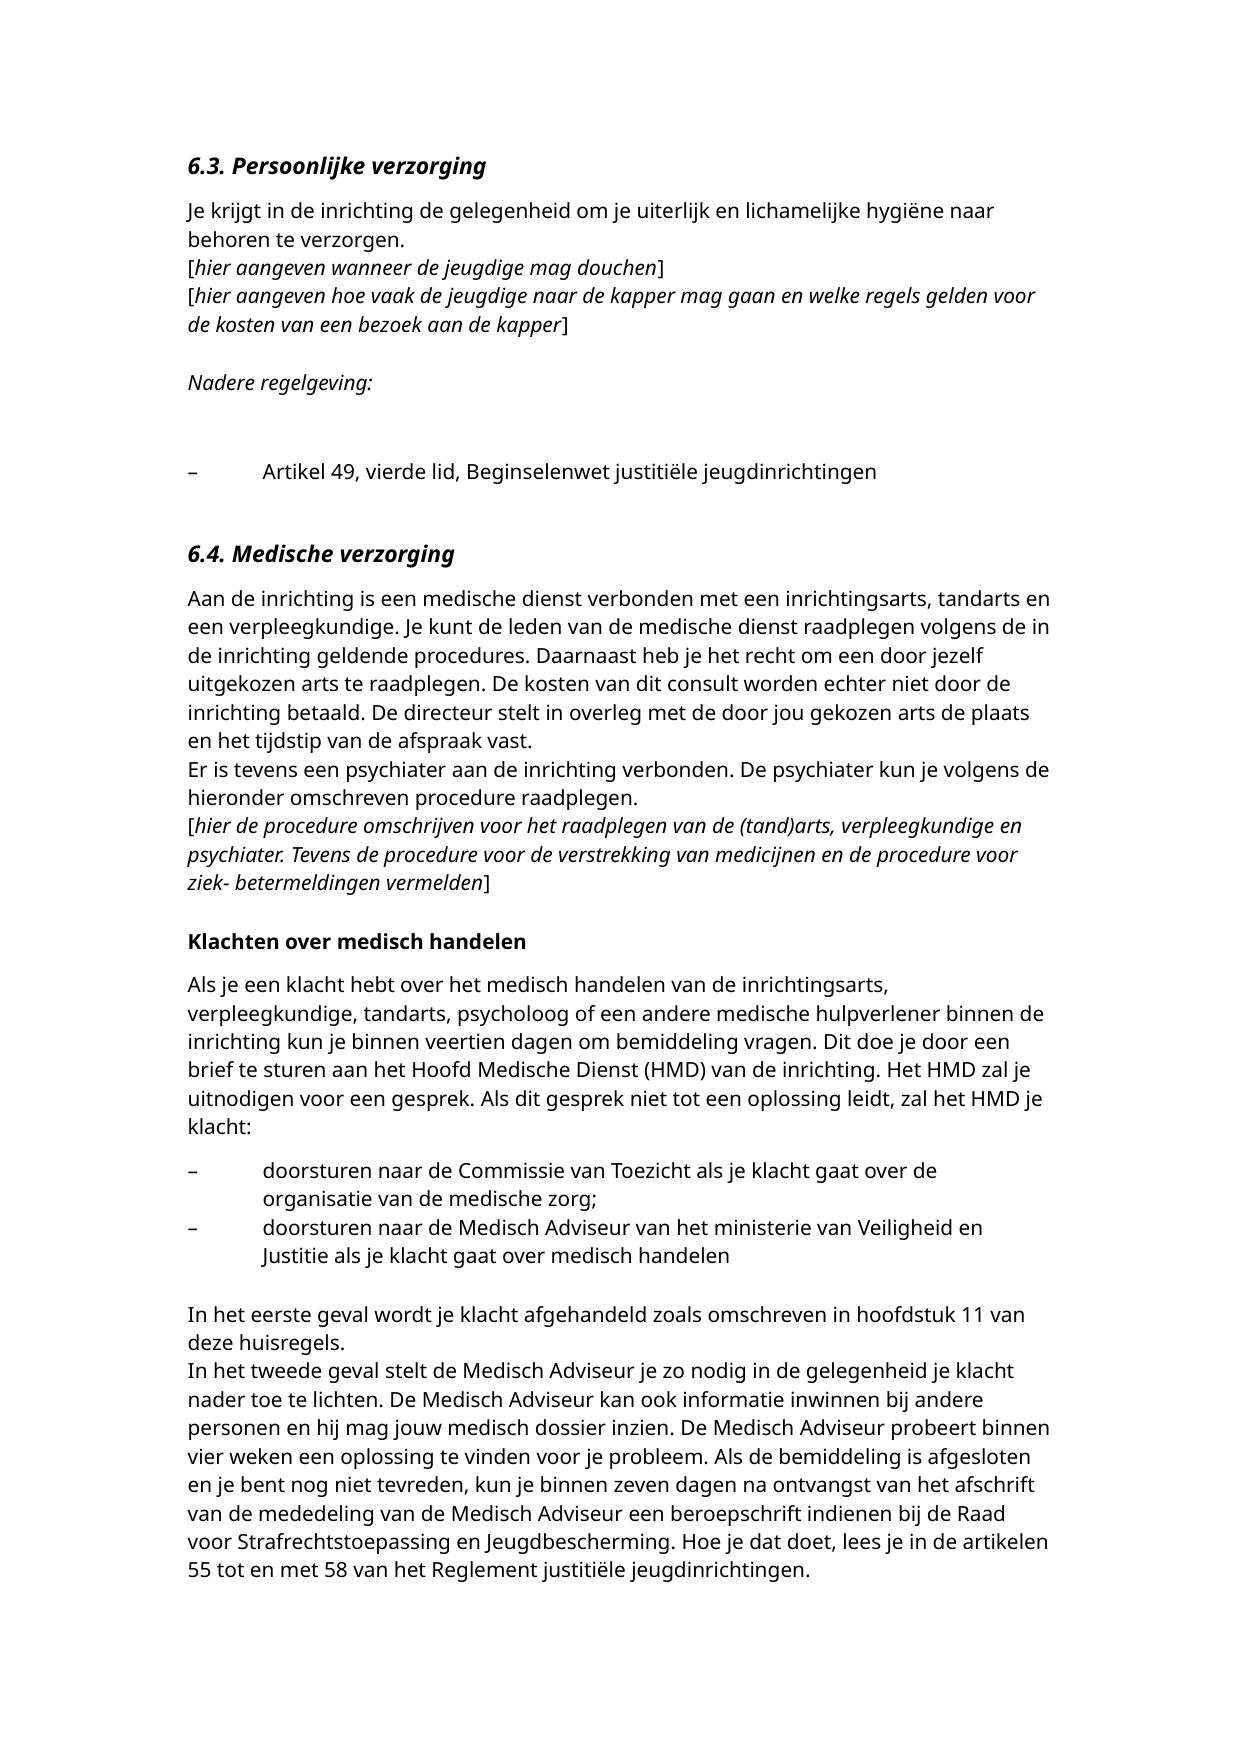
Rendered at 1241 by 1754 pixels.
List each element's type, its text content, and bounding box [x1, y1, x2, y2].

list Artikel 49, vierde lid, Beginselenwet justitiële jeugdinrichtingen [187, 457, 1053, 485]
text Nadere regelgeving: [187, 368, 1053, 397]
text In het eerste geval wordt je klacht afgehandeld zoals omschreven in hoofdstuk 11 van deze huisregels. [187, 1300, 1053, 1357]
text In het tweede geval stelt de Medisch Adviseur je zo nodig in de gelegenheid je klacht nader toe te lichten. De Medisch Adviseur kan ook informatie inwinnen bij andere personen en hij mag jouw medisch dossier inzien. De Medisch Adviseur probeert binnen vier weken een oplossing te vinden voor je probleem. Als de bemiddeling is afgesloten en je bent nog niet tevreden, kun je binnen zeven dagen na ontvangst van het afschrift van de mededeling van de Medisch Adviseur een beroepschrift indienen bij de Raad voor Strafrechtstoepassing en Jeugdbescherming. Hoe je dat doet, lees je in de artikelen 55 tot en met 58 van het Reglement justitiële jeugdinrichtingen. [187, 1357, 1053, 1584]
text Je krijgt in de inrichting de gelegenheid om je uiterlijk en lichamelijke hygiëne naar behoren te verzorgen. [187, 196, 1053, 253]
text [hier de procedure omschrijven voor het raadplegen van de (tand)arts, verpleegkundige en psychiater. Tevens de procedure voor de verstrekking van medicijnen en de procedure voor ziek- betermeldingen vermelden] [187, 812, 1053, 897]
list doorsturen naar de Medisch Adviseur van het ministerie van Veiligheid en Justitie als je klacht gaat over medisch handelen [187, 1213, 1053, 1270]
text Er is tevens een psychiater aan de inrichting verbonden. De psychiater kun je volgens de hieronder omschreven procedure raadplegen. [187, 755, 1053, 812]
subtitle 6.3. Persoonlijke verzorging [187, 150, 1053, 181]
text Aan de inrichting is een medische dienst verbonden met een inrichtingsarts, tandarts en een verpleegkundige. Je kunt de leden van de medische dienst raadplegen volgens de in de inrichting geldende procedures. Daarnaast heb je het recht om een door jezelf uitgekozen arts te raadplegen. De kosten van dit consult worden echter niet door de inrichting betaald. De directeur stelt in overleg met de door jou gekozen arts de plaats en het tijdstip van de afspraak vast. [187, 584, 1053, 755]
subtitle 6.4. Medische verzorging [187, 538, 1053, 569]
text [hier aangeven hoe vaak de jeugdige naar de kapper mag gaan en welke regels gelden voor de kosten van een bezoek aan de kapper] [187, 282, 1053, 338]
text [hier aangeven wanneer de jeugdige mag douchen] [187, 253, 1053, 282]
text Klachten over medisch handelen [187, 927, 1053, 955]
list doorsturen naar de Commissie van Toezicht als je klacht gaat over de organisatie van de medische zorg; [187, 1156, 1053, 1213]
text Als je een klacht hebt over het medisch handelen van de inrichtingsarts, verpleegkundige, tandarts, psycholoog of een andere medische hulpverlener binnen de inrichting kun je binnen veertien dagen om bemiddeling vragen. Dit doe je door een brief te sturen aan het Hoofd Medische Dienst (HMD) van de inrichting. Het HMD zal je uitnodigen voor een gesprek. Als dit gesprek niet tot een oplossing leidt, zal het HMD je klacht: [187, 970, 1053, 1141]
